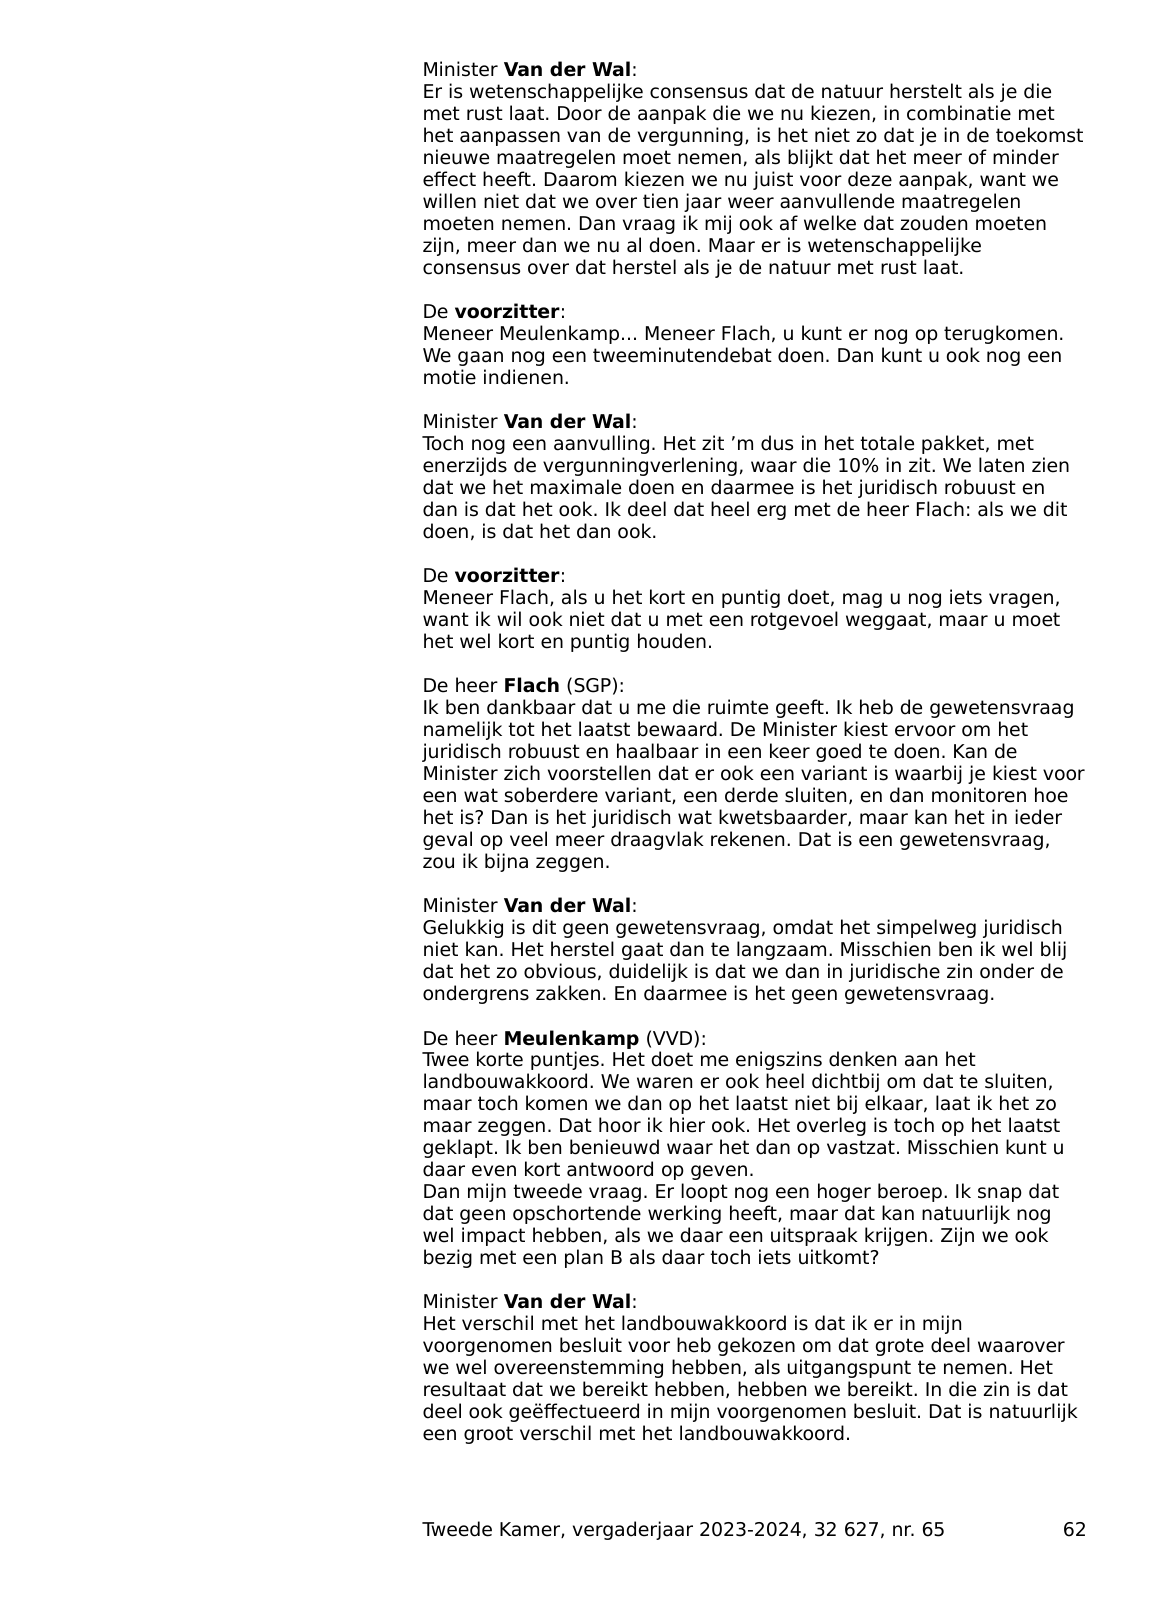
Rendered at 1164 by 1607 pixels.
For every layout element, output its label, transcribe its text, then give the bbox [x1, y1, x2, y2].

text Minister Van der Wal: [422, 1291, 1087, 1313]
text Ik ben dankbaar dat u me die ruimte geeft. Ik heb de gewetensvraag namelijk tot het laatst bewaard. De Minister kiest ervoor om het juridisch robuust en haalbaar in een keer goed te doen. Kan de Minister zich voorstellen dat er ook een variant is waarbij je kiest voor een wat soberdere variant, een derde sluiten, en dan monitoren hoe het is? Dan is het juridisch wat kwetsbaarder, maar kan het in ieder geval op veel meer draagvlak rekenen. Dat is een gewetensvraag, zou ik bijna zeggen. [422, 697, 1087, 873]
text Twee korte puntjes. Het doet me enigszins denken aan het landbouwakkoord. We waren er ook heel dichtbij om dat te sluiten, maar toch komen we dan op het laatst niet bij elkaar, laat ik het zo maar zeggen. Dat hoor ik hier ook. Het overleg is toch op het laatst geklapt. Ik ben benieuwd waar het dan op vastzat. Misschien kunt u daar even kort antwoord op geven. [422, 1049, 1087, 1181]
text Dan mijn tweede vraag. Er loopt nog een hoger beroep. Ik snap dat dat geen opschortende werking heeft, maar dat kan natuurlijk nog wel impact hebben, als we daar een uitspraak krijgen. Zijn we ook bezig met een plan B als daar toch iets uitkomt? [422, 1181, 1087, 1269]
text Het verschil met het landbouwakkoord is dat ik er in mijn voorgenomen besluit voor heb gekozen om dat grote deel waarover we wel overeenstemming hebben, als uitgangspunt te nemen. Het resultaat dat we bereikt hebben, hebben we bereikt. In die zin is dat deel ook geëffectueerd in mijn voorgenomen besluit. Dat is natuurlijk een groot verschil met het landbouwakkoord. [422, 1313, 1087, 1445]
text Minister Van der Wal: [422, 895, 1087, 917]
text De voorzitter: [422, 301, 1087, 323]
text Minister Van der Wal: [422, 59, 1087, 81]
text Toch nog een aanvulling. Het zit ’m dus in het totale pakket, met enerzijds de vergunningverlening, waar die 10% in zit. We laten zien dat we het maximale doen en daarmee is het juridisch robuust en dan is dat het ook. Ik deel dat heel erg met de heer Flach: als we dit doen, is dat het dan ook. [422, 433, 1087, 543]
text Minister Van der Wal: [422, 411, 1087, 433]
text Meneer Flach, als u het kort en puntig doet, mag u nog iets vragen, want ik wil ook niet dat u met een rotgevoel weggaat, maar u moet het wel kort en puntig houden. [422, 587, 1087, 653]
text Gelukkig is dit geen gewetensvraag, omdat het simpelweg juridisch niet kan. Het herstel gaat dan te langzaam. Misschien ben ik wel blij dat het zo obvious, duidelijk is dat we dan in juridische zin onder de ondergrens zakken. En daarmee is het geen gewetensvraag. [422, 917, 1087, 1005]
text De voorzitter: [422, 565, 1087, 587]
text Meneer Meulenkamp... Meneer Flach, u kunt er nog op terugkomen. We gaan nog een tweeminutendebat doen. Dan kunt u ook nog een motie indienen. [422, 323, 1087, 389]
text De heer Meulenkamp (VVD): [422, 1027, 1087, 1049]
text Er is wetenschappelijke consensus dat de natuur herstelt als je die met rust laat. Door de aanpak die we nu kiezen, in combinatie met het aanpassen van de vergunning, is het niet zo dat je in de toekomst nieuwe maatregelen moet nemen, als blijkt dat het meer of minder effect heeft. Daarom kiezen we nu juist voor deze aanpak, want we willen niet dat we over tien jaar weer aanvullende maatregelen moeten nemen. Dan vraag ik mij ook af welke dat zouden moeten zijn, meer dan we nu al doen. Maar er is wetenschappelijke consensus over dat herstel als je de natuur met rust laat. [422, 81, 1087, 279]
text De heer Flach (SGP): [422, 675, 1087, 697]
